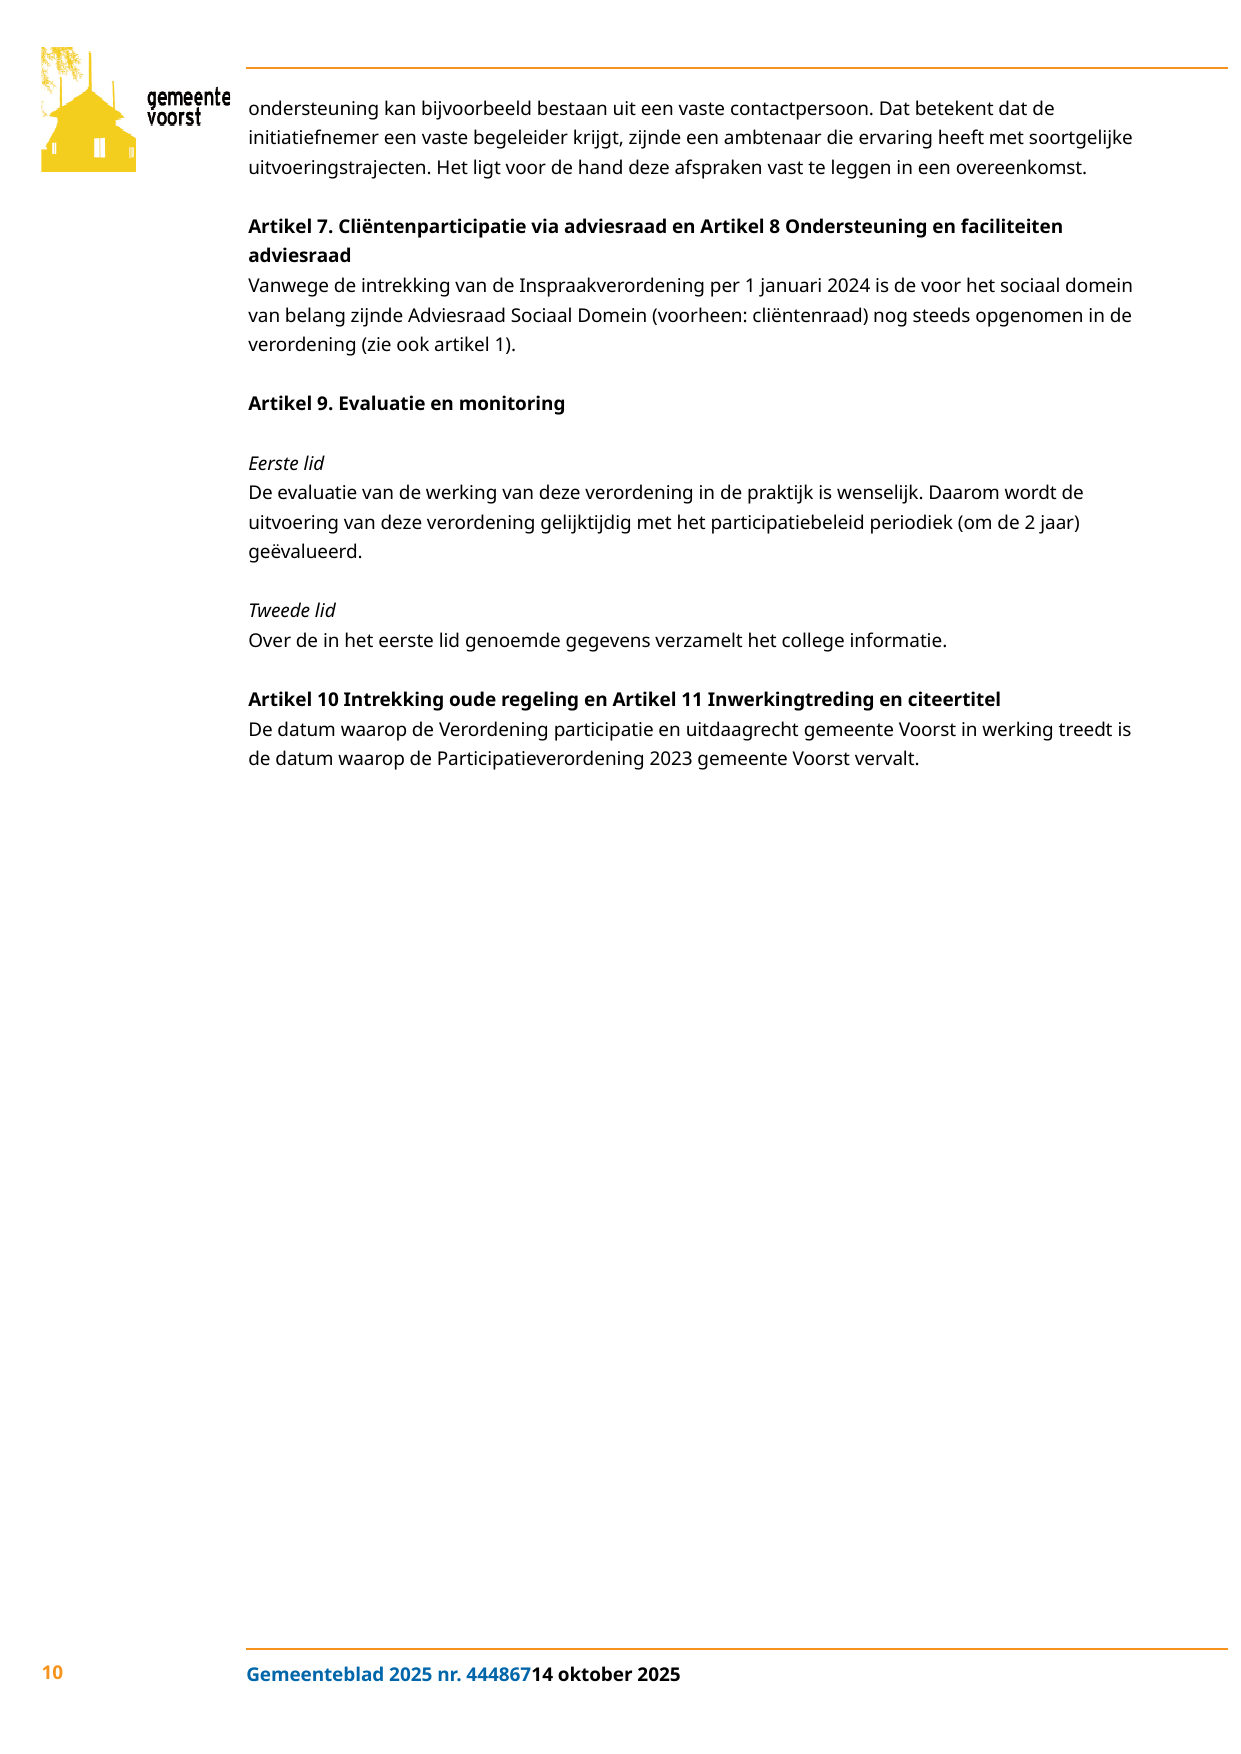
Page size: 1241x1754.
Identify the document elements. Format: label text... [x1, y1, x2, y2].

text Artikel 10 Intrekking oude regeling en Artikel 11 Inwerkingtreding en citeertitel [248, 686, 1152, 712]
text Artikel 7. Cliëntenparticipatie via adviesraad en Artikel 8 Ondersteuning en faciliteiten adviesraad [248, 213, 1152, 268]
picture [41, 47, 231, 172]
text Eerste lid [248, 450, 1152, 476]
text De datum waarop de Verordening participatie en uitdaagrecht gemeente Voorst in werking treedt is de datum waarop de Participatieverordening 2023 gemeente Voorst vervalt. [248, 716, 1152, 771]
text Vanwege de intrekking van de Inspraakverordening per 1 januari 2024 is de voor het sociaal domein van belang zijnde Adviesraad Sociaal Domein (voorheen: cliëntenraad) nog steeds opgenomen in de verordening (zie ook artikel 1). [248, 272, 1152, 357]
text De evaluatie van de werking van deze verordening in de praktijk is wenselijk. Daarom wordt de uitvoering van deze verordening gelijktijdig met het participatiebeleid periodiek (om de 2 jaar) geëvalueerd. [248, 479, 1152, 564]
text Tweede lid [248, 598, 1152, 623]
text Artikel 9. Evaluatie en monitoring [248, 391, 1152, 416]
text ondersteuning kan bijvoorbeeld bestaan uit een vaste contactpersoon. Dat betekent dat de initiatiefnemer een vaste begeleider krijgt, zijnde een ambtenaar die ervaring heeft met soortgelijke uitvoeringstrajecten. Het ligt voor de hand deze afspraken vast te leggen in een overeenkomst. [248, 95, 1152, 180]
text Over de in het eerste lid genoemde gegevens verzamelt het college informatie. [248, 627, 1152, 653]
